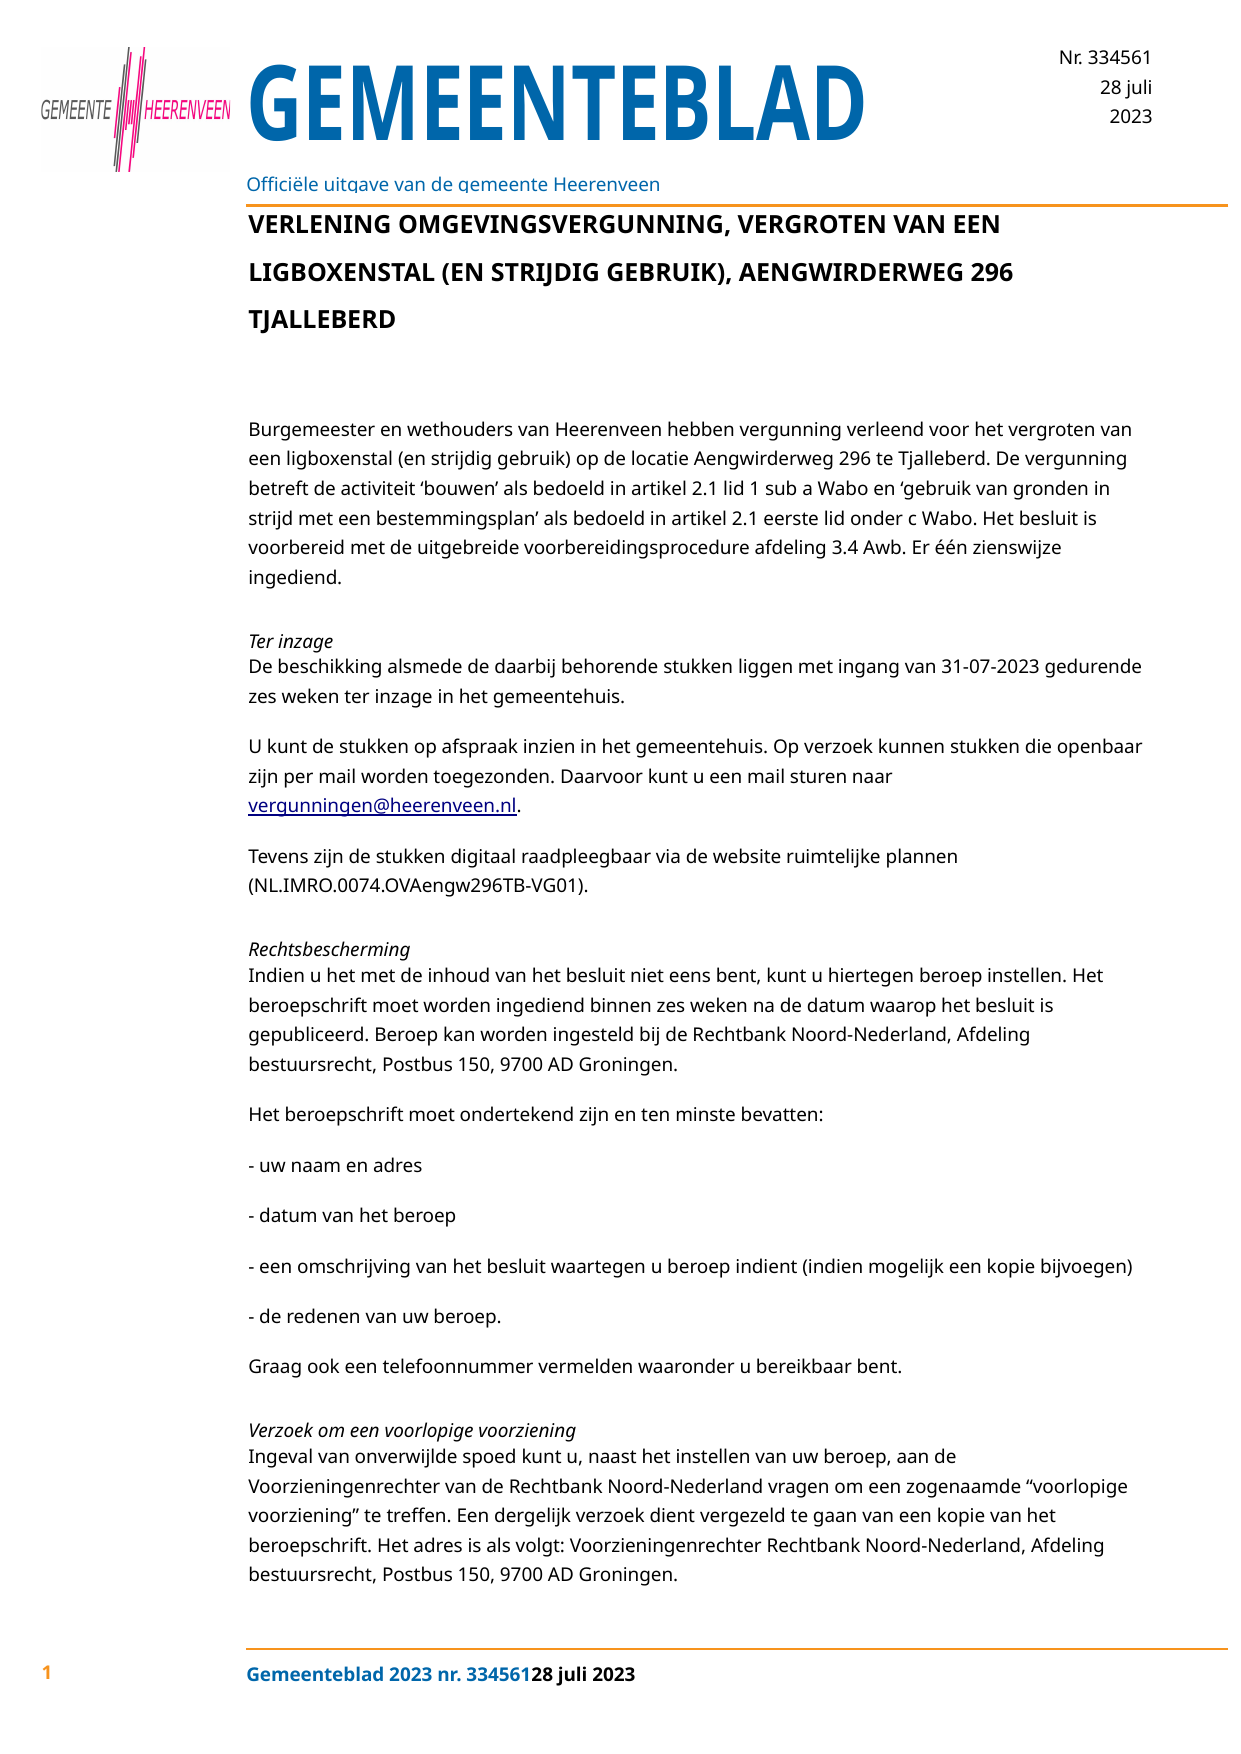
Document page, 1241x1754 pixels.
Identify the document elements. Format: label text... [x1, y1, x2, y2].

picture [41, 47, 231, 172]
text Indien u het met de inhoud van het besluit niet eens bent, kunt u hiertegen beroep instellen. Het beroepschrift moet worden ingediend binnen zes weken na de datum waarop het besluit is gepubliceerd. Beroep kan worden ingesteld bij de Rechtbank Noord-Nederland, Afdeling bestuursrecht, Postbus 150, 9700 AD Groningen. [248, 962, 1152, 1077]
text - uw naam en adres [248, 1152, 1152, 1178]
text Graag ook een telefoonnummer vermelden waaronder u bereikbaar bent. [248, 1354, 1152, 1379]
text - een omschrijving van het besluit waartegen u beroep indient (indien mogelijk een kopie bijvoegen) [248, 1253, 1152, 1278]
text U kunt de stukken op afspraak inzien in het gemeentehuis. Op verzoek kunnen stukken die openbaar zijn per mail worden toegezonden. Daarvoor kunt u een mail sturen naar vergunningen@heerenveen.nl. [248, 733, 1152, 818]
text De beschikking alsmede de daarbij behorende stukken liggen met ingang van 31-07-2023 gedurende zes weken ter inzage in het gemeentehuis. [248, 653, 1152, 709]
text Verzoek om een voorlopige voorziening [248, 1418, 1152, 1443]
text Burgemeester en wethouders van Heerenveen hebben vergunning verleend voor het vergroten van een ligboxenstal (en strijdig gebruik) op de locatie Aengwirderweg 296 te Tjalleberd. De vergunning betreft de activiteit ‘bouwen’ als bedoeld in artikel 2.1 lid 1 sub a Wabo en ‘gebruik van gronden in strijd met een bestemmingsplan’ als bedoeld in artikel 2.1 eerste lid onder c Wabo. Het besluit is voorbereid met de uitgebreide voorbereidingsprocedure afdeling 3.4 Awb. Er één zienswijze ingediend. [248, 416, 1152, 589]
text - datum van het beroep [248, 1202, 1152, 1228]
text Het beroepschrift moet ondertekend zijn en ten minste bevatten: [248, 1102, 1152, 1127]
text Ingeval van onverwijlde spoed kunt u, naast het instellen van uw beroep, aan de Voorzieningenrechter van de Rechtbank Noord-Nederland vragen om een zogenaamde “voorlopige voorziening” te treffen. Een dergelijk verzoek dient vergezeld te gaan van een kopie van het beroepschrift. Het adres is als volgt: Voorzieningenrechter Rechtbank Noord-Nederland, Afdeling bestuursrecht, Postbus 150, 9700 AD Groningen. [248, 1443, 1152, 1587]
text VERLENING OMGEVINGSVERGUNNING, VERGROTEN VAN EEN LIGBOXENSTAL (EN STRIJDIG GEBRUIK), AENGWIRDERWEG 296 TJALLEBERD [248, 207, 1152, 336]
text - de redenen van uw beroep. [248, 1303, 1152, 1329]
text Ter inzage [248, 628, 1152, 653]
text Tevens zijn de stukken digitaal raadpleegbaar via de website ruimtelijke plannen (NL.IMRO.0074.OVAengw296TB-VG01). [248, 843, 1152, 898]
text Rechtsbescherming [248, 937, 1152, 962]
